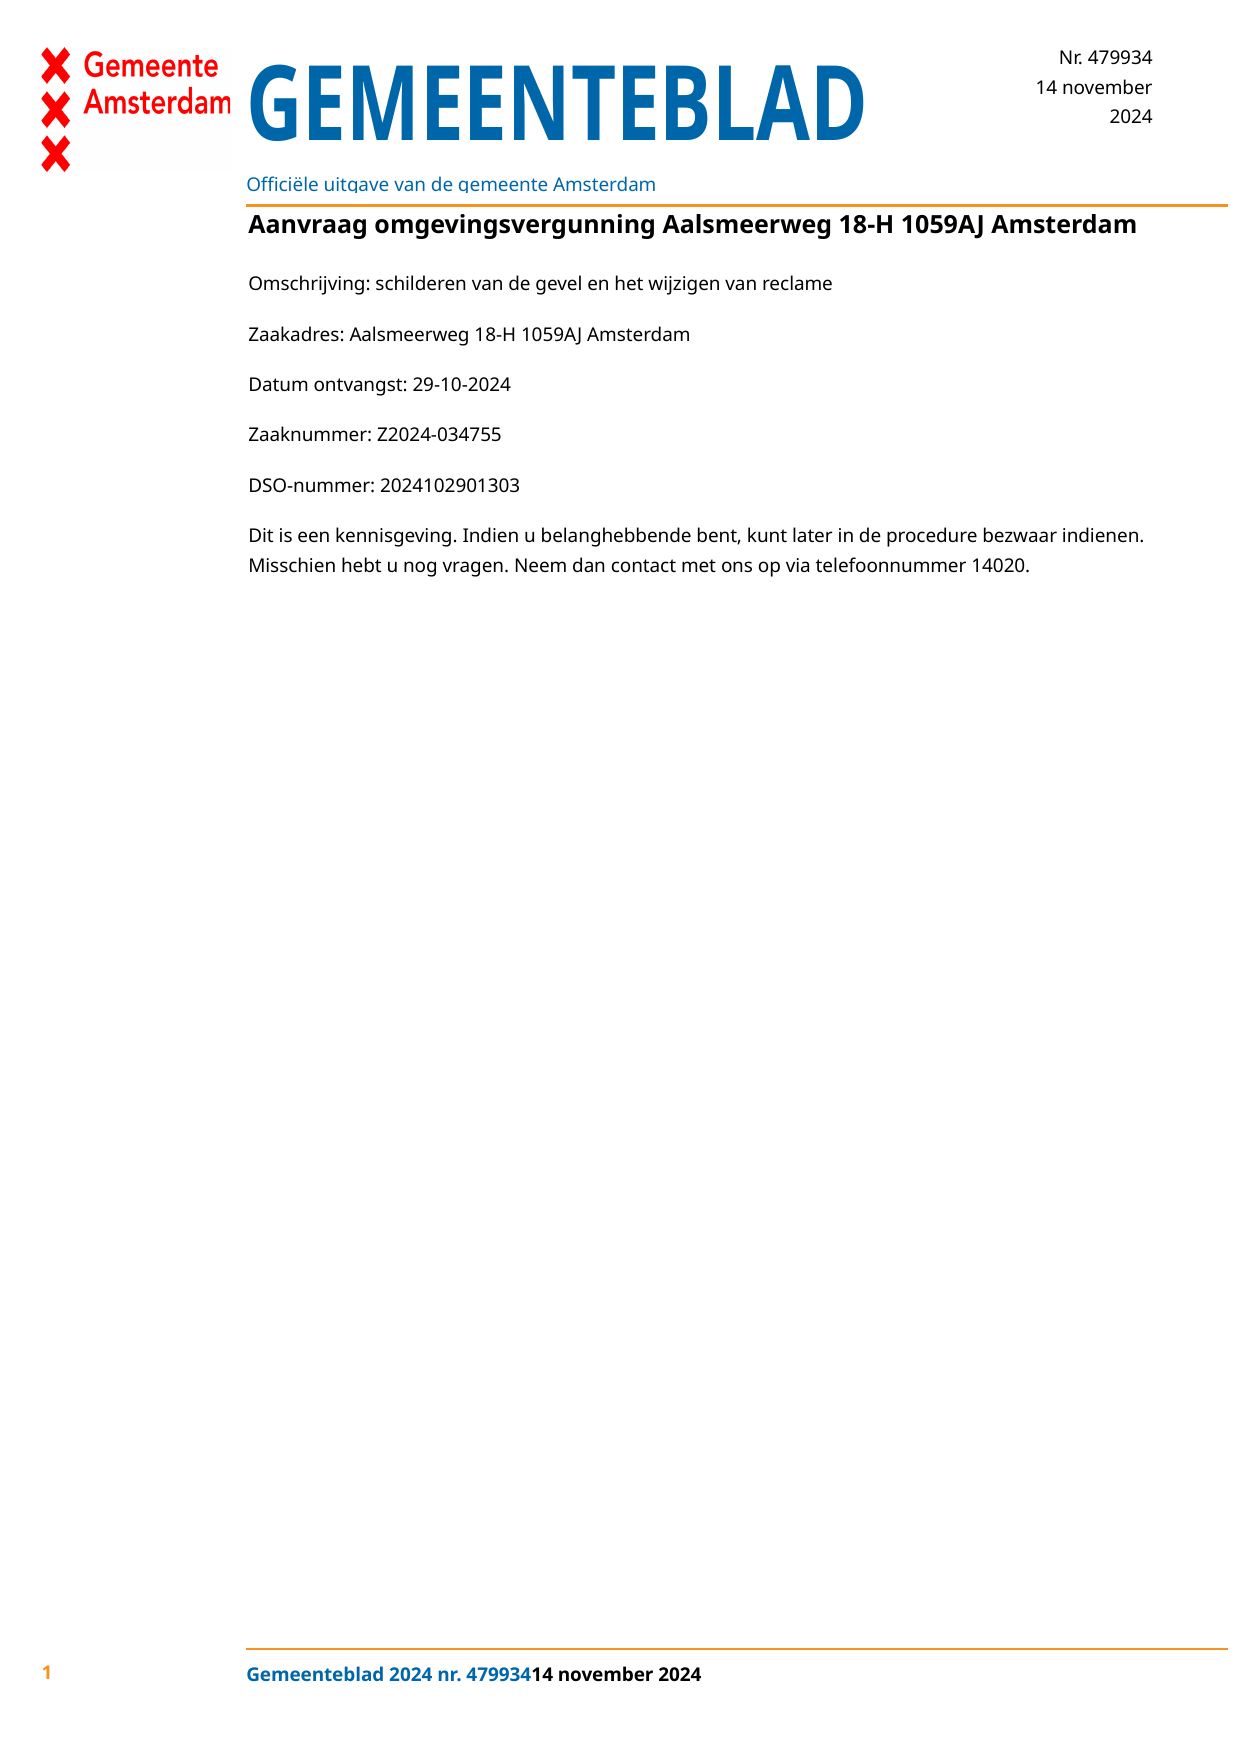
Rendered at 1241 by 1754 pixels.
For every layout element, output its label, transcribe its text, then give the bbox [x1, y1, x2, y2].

text Datum ontvangst: 29-10-2024 [248, 371, 1152, 397]
text Omschrijving: schilderen van de gevel en het wijzigen van reclame [248, 270, 1152, 296]
picture [41, 47, 231, 172]
text Zaakadres: Aalsmeerweg 18-H 1059AJ Amsterdam [248, 321, 1152, 346]
text Zaaknummer: Z2024-034755 [248, 422, 1152, 447]
text DSO-nummer: 2024102901303 [248, 472, 1152, 498]
text Dit is een kennisgeving. Indien u belanghebbende bent, kunt later in de procedure bezwaar indienen. Misschien hebt u nog vragen. Neem dan contact met ons op via telefoonnummer 14020. [248, 522, 1152, 578]
text Aanvraag omgevingsvergunning Aalsmeerweg 18-H 1059AJ Amsterdam [248, 207, 1152, 241]
